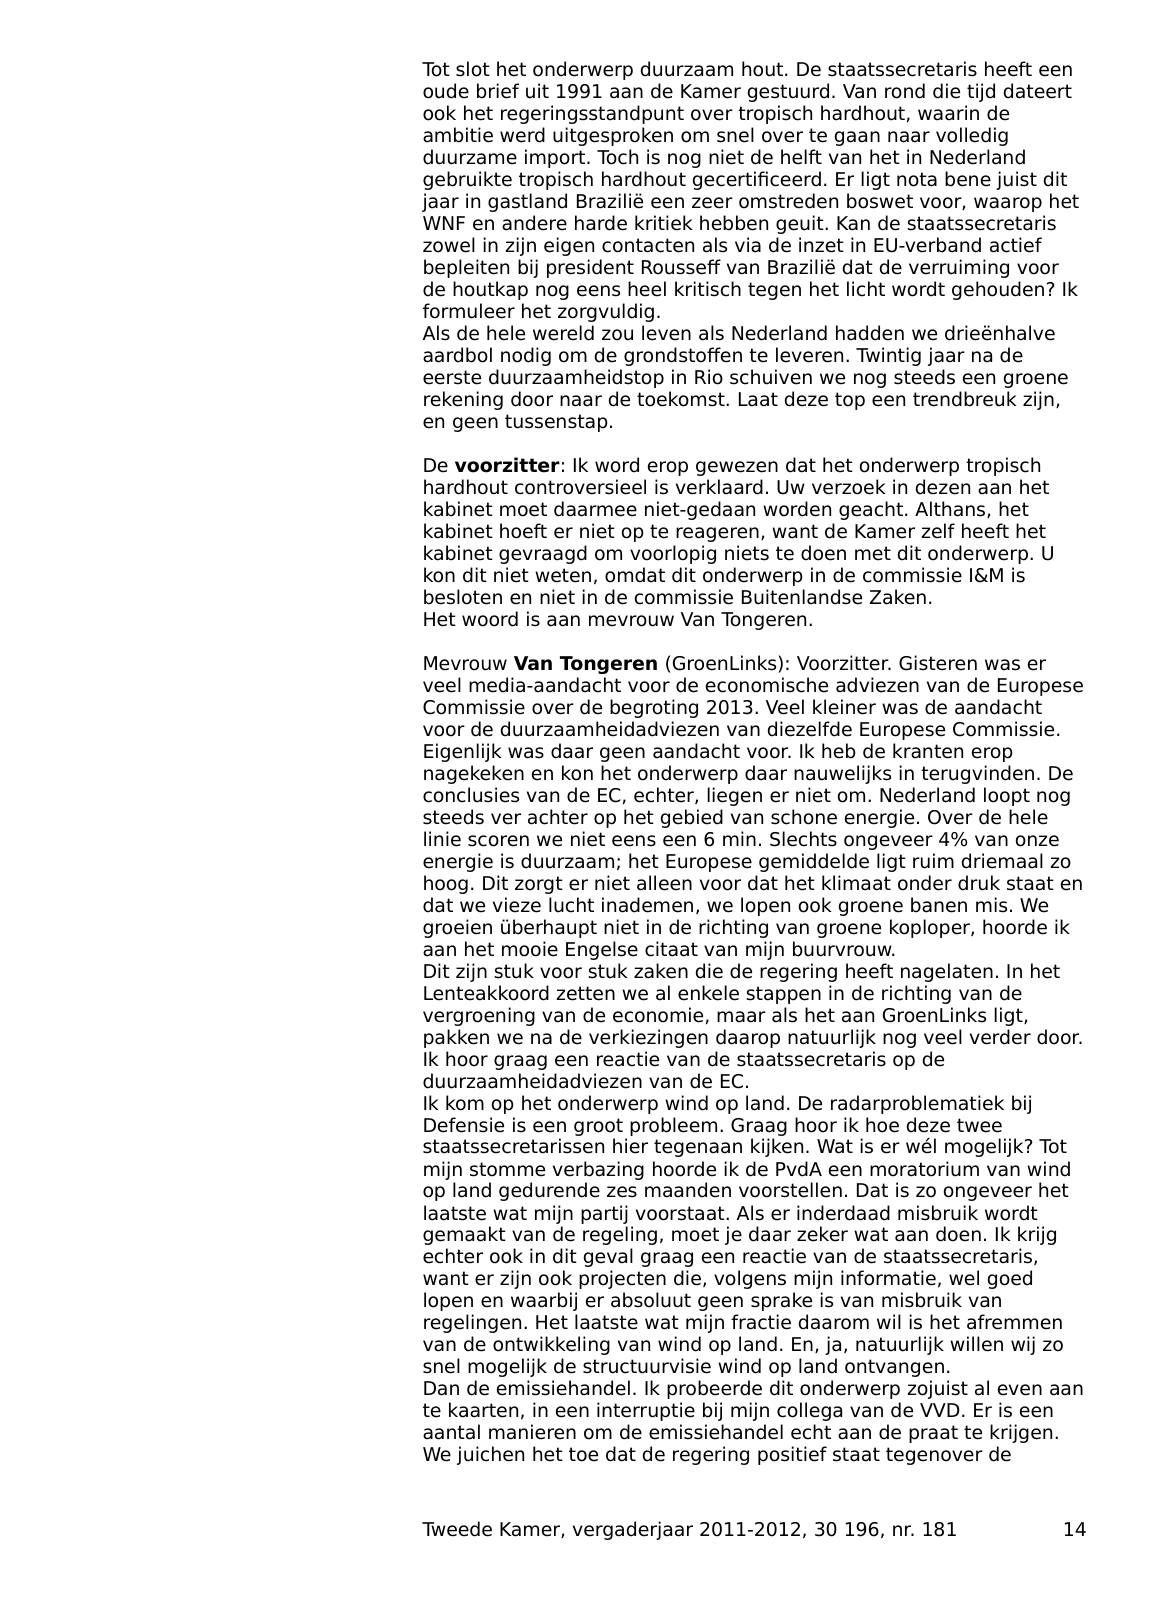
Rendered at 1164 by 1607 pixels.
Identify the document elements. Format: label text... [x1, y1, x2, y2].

text Dit zijn stuk voor stuk zaken die de regering heeft nagelaten. In het Lenteakkoord zetten we al enkele stappen in de richting van de vergroening van de economie, maar als het aan GroenLinks ligt, pakken we na de verkiezingen daarop natuurlijk nog veel verder door. Ik hoor graag een reactie van de staatssecretaris op de duurzaamheidadviezen van de EC. [422, 961, 1087, 1092]
text Als de hele wereld zou leven als Nederland hadden we drieënhalve aardbol nodig om de grondstoffen te leveren. Twintig jaar na de eerste duurzaamheidstop in Rio schuiven we nog steeds een groene rekening door naar de toekomst. Laat deze top een trendbreuk zijn, en geen tussenstap. [422, 323, 1087, 433]
text Mevrouw Van Tongeren (GroenLinks): Voorzitter. Gisteren was er veel media-aandacht voor de economische adviezen van de Europese Commissie over de begroting 2013. Veel kleiner was de aandacht voor de duurzaamheidadviezen van diezelfde Europese Commissie. Eigenlijk was daar geen aandacht voor. Ik heb de kranten erop nagekeken en kon het onderwerp daar nauwelijks in terugvinden. De conclusies van de EC, echter, liegen er niet om. Nederland loopt nog steeds ver achter op het gebied van schone energie. Over de hele linie scoren we niet eens een 6 min. Slechts ongeveer 4% van onze energie is duurzaam; het Europese gemiddelde ligt ruim driemaal zo hoog. Dit zorgt er niet alleen voor dat het klimaat onder druk staat en dat we vieze lucht inademen, we lopen ook groene banen mis. We groeien überhaupt niet in de richting van groene koploper, hoorde ik aan het mooie Engelse citaat van mijn buurvrouw. [422, 653, 1087, 961]
text Dan de emissiehandel. Ik probeerde dit onderwerp zojuist al even aan te kaarten, in een interruptie bij mijn collega van de VVD. Er is een aantal manieren om de emissiehandel echt aan de praat te krijgen. We juichen het toe dat de regering positief staat tegenover de [422, 1378, 1087, 1466]
text Tot slot het onderwerp duurzaam hout. De staatssecretaris heeft een oude brief uit 1991 aan de Kamer gestuurd. Van rond die tijd dateert ook het regeringsstandpunt over tropisch hardhout, waarin de ambitie werd uitgesproken om snel over te gaan naar volledig duurzame import. Toch is nog niet de helft van het in Nederland gebruikte tropisch hardhout gecertificeerd. Er ligt nota bene juist dit jaar in gastland Brazilië een zeer omstreden boswet voor, waarop het WNF en andere harde kritiek hebben geuit. Kan de staatssecretaris zowel in zijn eigen contacten als via de inzet in EU-verband actief bepleiten bij president Rousseff van Brazilië dat de verruiming voor de houtkap nog eens heel kritisch tegen het licht wordt gehouden? Ik formuleer het zorgvuldig. [422, 59, 1087, 323]
text De voorzitter: Ik word erop gewezen dat het onderwerp tropisch hardhout controversieel is verklaard. Uw verzoek in dezen aan het kabinet moet daarmee niet-gedaan worden geacht. Althans, het kabinet hoeft er niet op te reageren, want de Kamer zelf heeft het kabinet gevraagd om voorlopig niets te doen met dit onderwerp. U kon dit niet weten, omdat dit onderwerp in de commissie I&M is besloten en niet in de commissie Buitenlandse Zaken. [422, 455, 1087, 609]
text Het woord is aan mevrouw Van Tongeren. [422, 609, 1087, 631]
text Ik kom op het onderwerp wind op land. De radarproblematiek bij Defensie is een groot probleem. Graag hoor ik hoe deze twee staatssecretarissen hier tegenaan kijken. Wat is er wél mogelijk? Tot mijn stomme verbazing hoorde ik de PvdA een moratorium van wind op land gedurende zes maanden voorstellen. Dat is zo ongeveer het laatste wat mijn partij voorstaat. Als er inderdaad misbruik wordt gemaakt van de regeling, moet je daar zeker wat aan doen. Ik krijg echter ook in dit geval graag een reactie van de staatssecretaris, want er zijn ook projecten die, volgens mijn informatie, wel goed lopen en waarbij er absoluut geen sprake is van misbruik van regelingen. Het laatste wat mijn fractie daarom wil is het afremmen van de ontwikkeling van wind op land. En, ja, natuurlijk willen wij zo snel mogelijk de structuurvisie wind op land ontvangen. [422, 1092, 1087, 1378]
